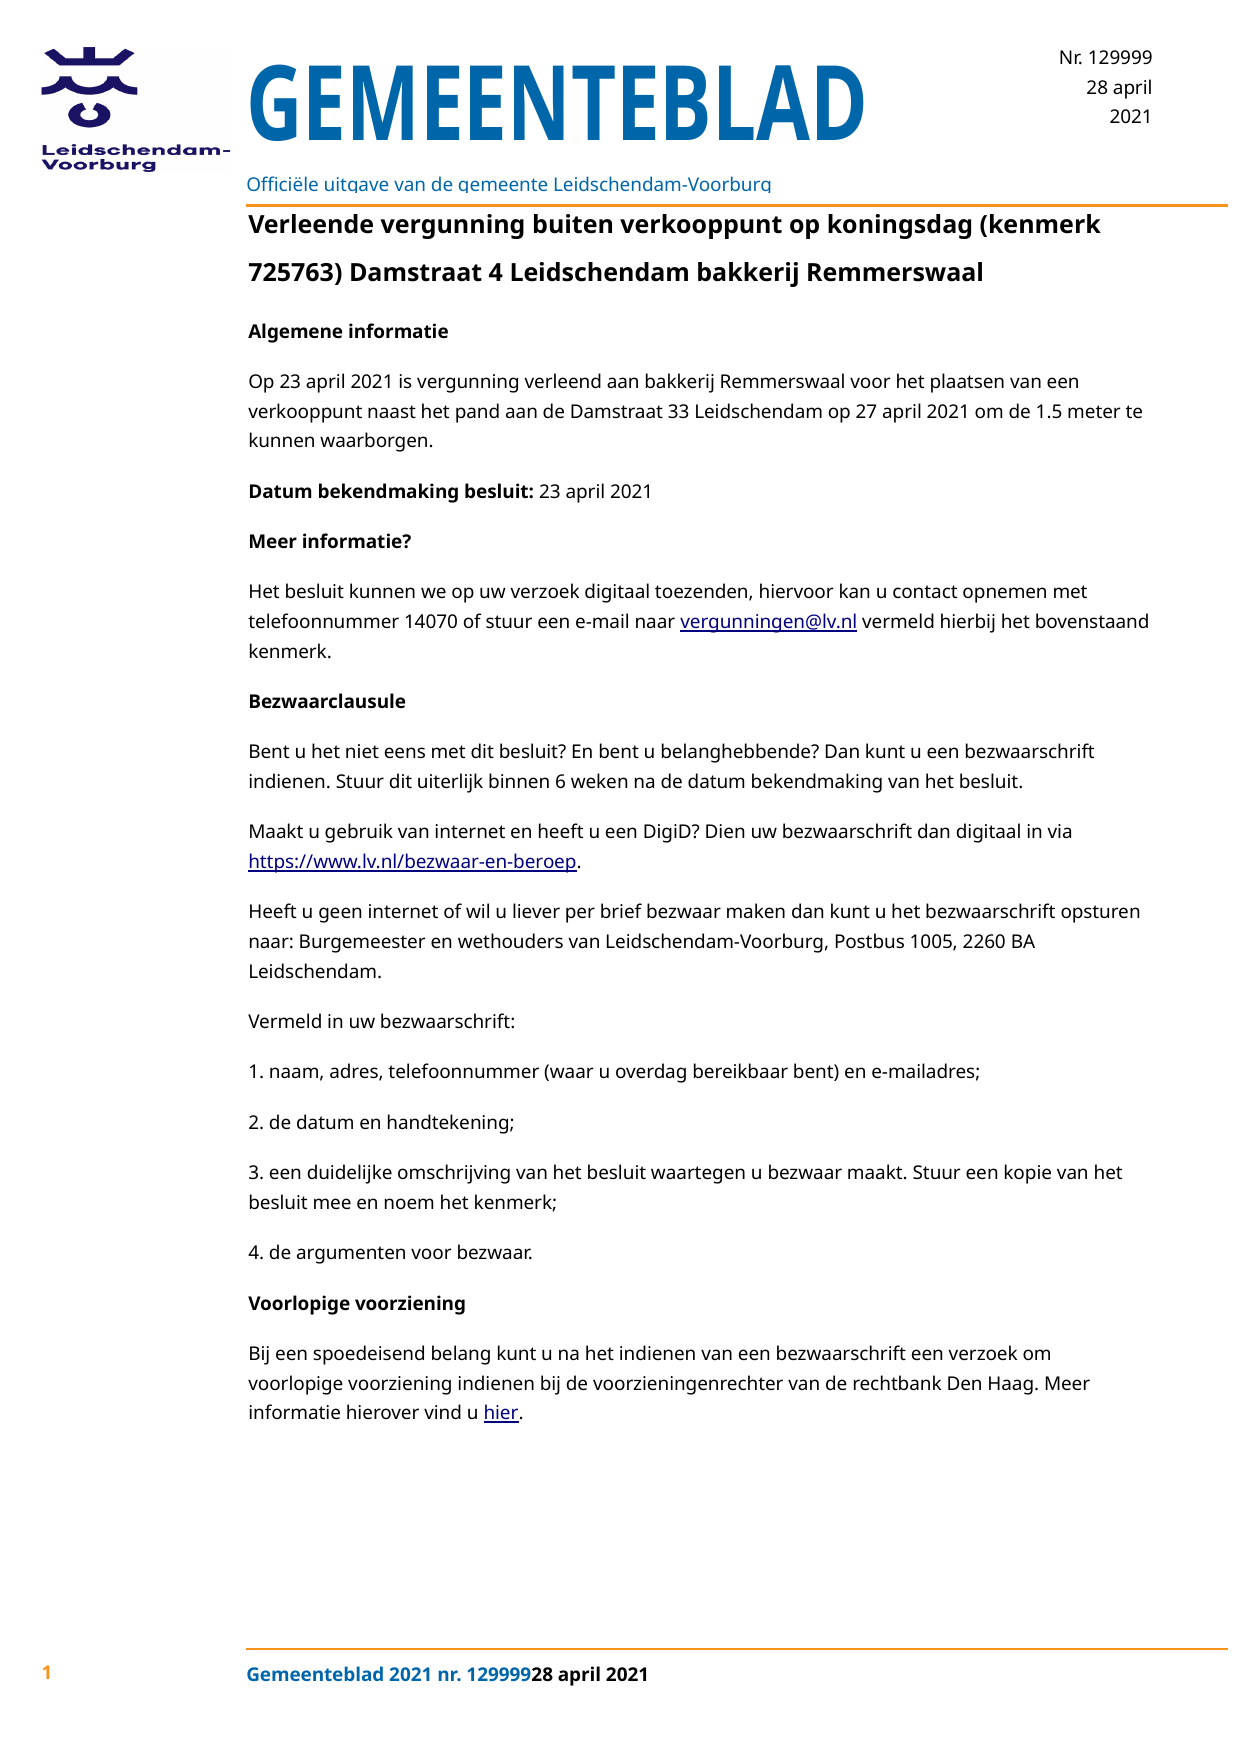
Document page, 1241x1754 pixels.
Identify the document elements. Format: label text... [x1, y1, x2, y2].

text Voorlopige voorziening [248, 1290, 1152, 1316]
text 4. de argumenten voor bezwaar. [248, 1239, 1152, 1265]
text Verleende vergunning buiten verkooppunt op koningsdag (kenmerk 725763) Damstraat 4 Leidschendam bakkerij Remmerswaal [248, 207, 1152, 288]
text 1. naam, adres, telefoonnummer (waar u overdag bereikbaar bent) en e-mailadres; [248, 1059, 1152, 1084]
text Algemene informatie [248, 318, 1152, 344]
text 3. een duidelijke omschrijving van het besluit waartegen u bezwaar maakt. Stuur een kopie van het besluit mee en noem het kenmerk; [248, 1159, 1152, 1215]
text Op 23 april 2021 is vergunning verleend aan bakkerij Remmerswaal voor het plaatsen van een verkooppunt naast het pand aan de Damstraat 33 Leidschendam op 27 april 2021 om de 1.5 meter te kunnen waarborgen. [248, 368, 1152, 453]
text Meer informatie? [248, 528, 1152, 554]
text Maakt u gebruik van internet en heeft u een DigiD? Dien uw bezwaarschrift dan digitaal in via https://www.lv.nl/bezwaar-en-beroep. [248, 819, 1152, 874]
text Bent u het niet eens met dit besluit? En bent u belanghebbende? Dan kunt u een bezwaarschrift indienen. Stuur dit uiterlijk binnen 6 weken na de datum bekendmaking van het besluit. [248, 739, 1152, 794]
text Datum bekendmaking besluit: 23 april 2021 [248, 478, 1152, 504]
text Heeft u geen internet of wil u liever per brief bezwaar maken dan kunt u het bezwaarschrift opsturen naar: Burgemeester en wethouders van Leidschendam-Voorburg, Postbus 1005, 2260 BA Leidschendam. [248, 899, 1152, 984]
text Bezwaarclausule [248, 688, 1152, 714]
text Het besluit kunnen we op uw verzoek digitaal toezenden, hiervoor kan u contact opnemen met telefoonnummer 14070 of stuur een e-mail naar vergunningen@lv.nl vermeld hierbij het bovenstaand kenmerk. [248, 579, 1152, 664]
text 2. de datum en handtekening; [248, 1109, 1152, 1135]
text Bij een spoedeisend belang kunt u na het indienen van een bezwaarschrift een verzoek om voorlopige voorziening indienen bij de voorzieningenrechter van de rechtbank Den Haag. Meer informatie hierover vind u hier. [248, 1340, 1152, 1425]
picture [41, 47, 231, 172]
text Vermeld in uw bezwaarschrift: [248, 1008, 1152, 1034]
